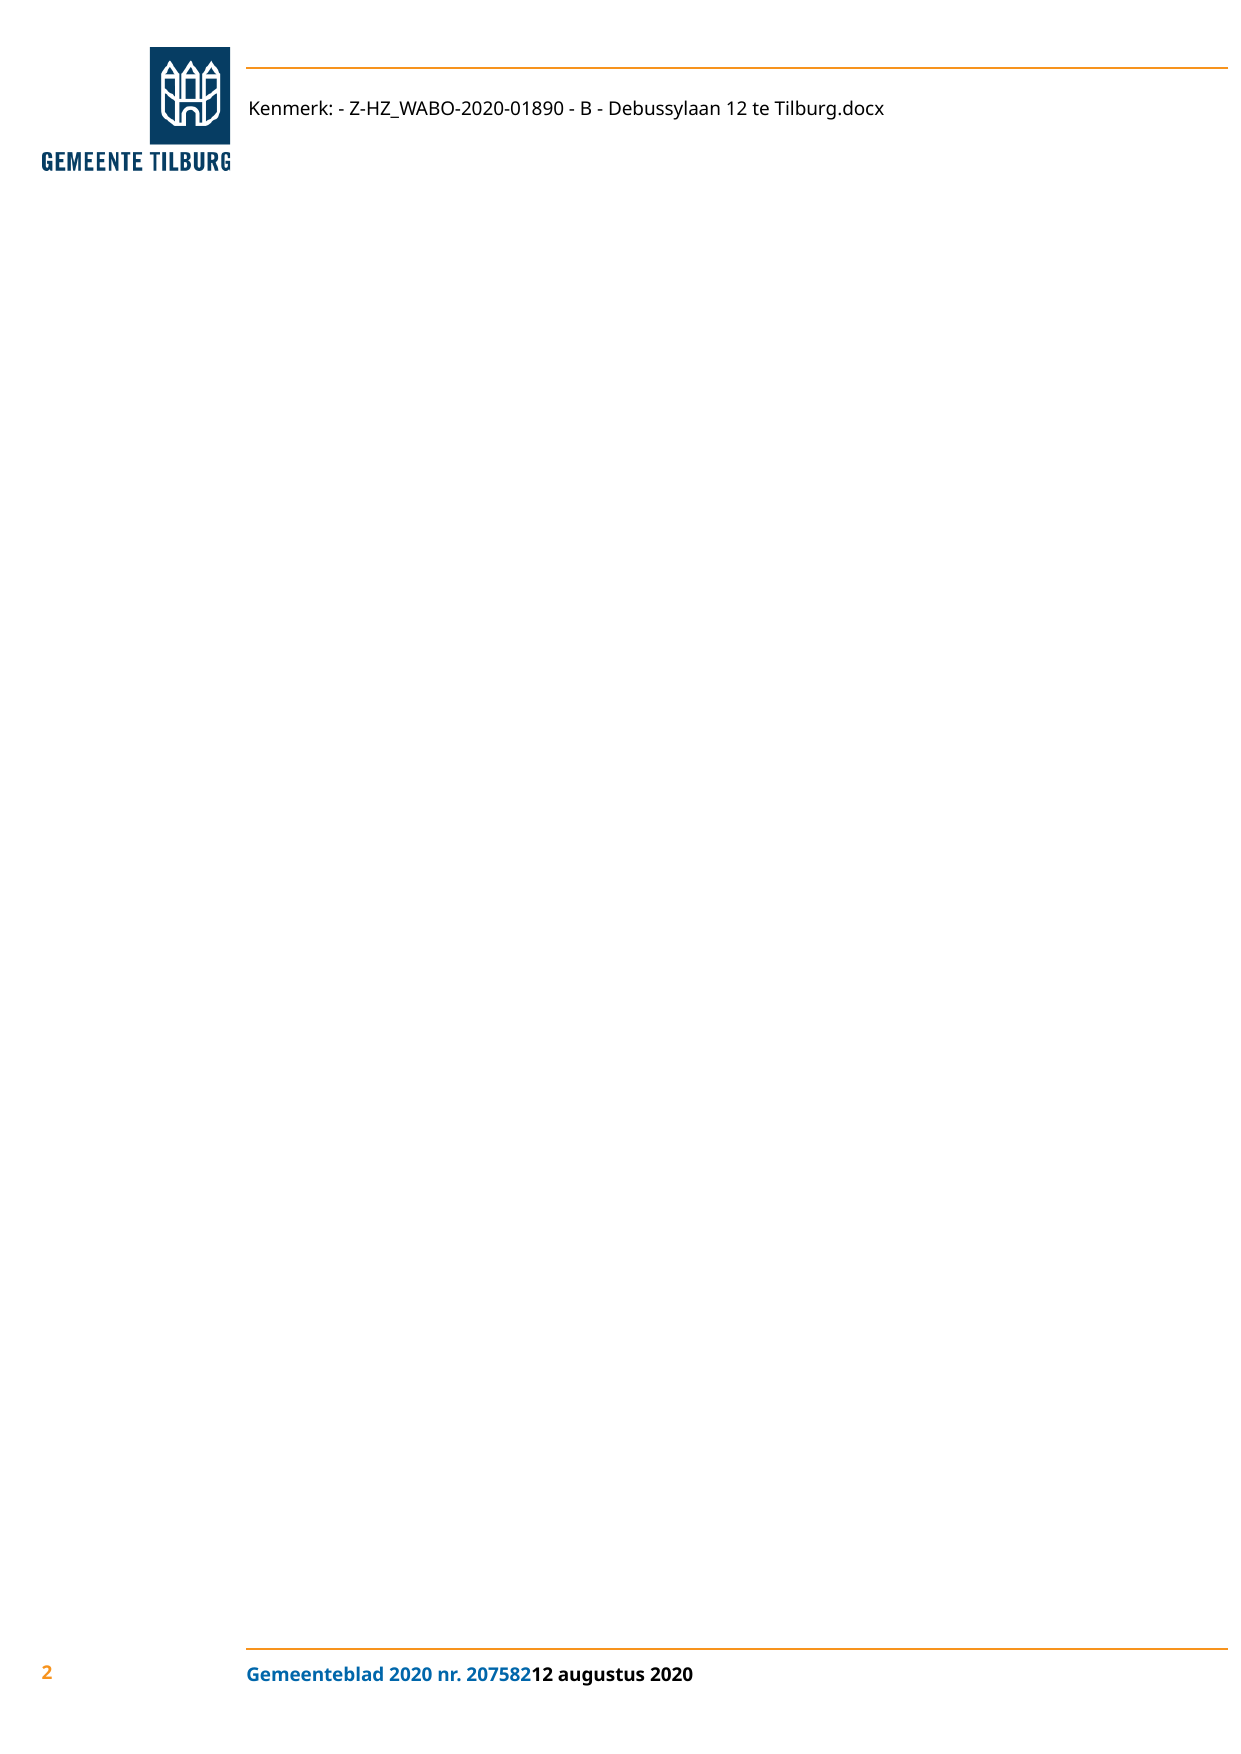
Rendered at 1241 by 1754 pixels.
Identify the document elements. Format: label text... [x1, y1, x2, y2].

text Kenmerk: - Z-HZ_WABO-2020-01890 - B - Debussylaan 12 te Tilburg.docx [248, 95, 1152, 121]
picture [41, 47, 231, 172]
